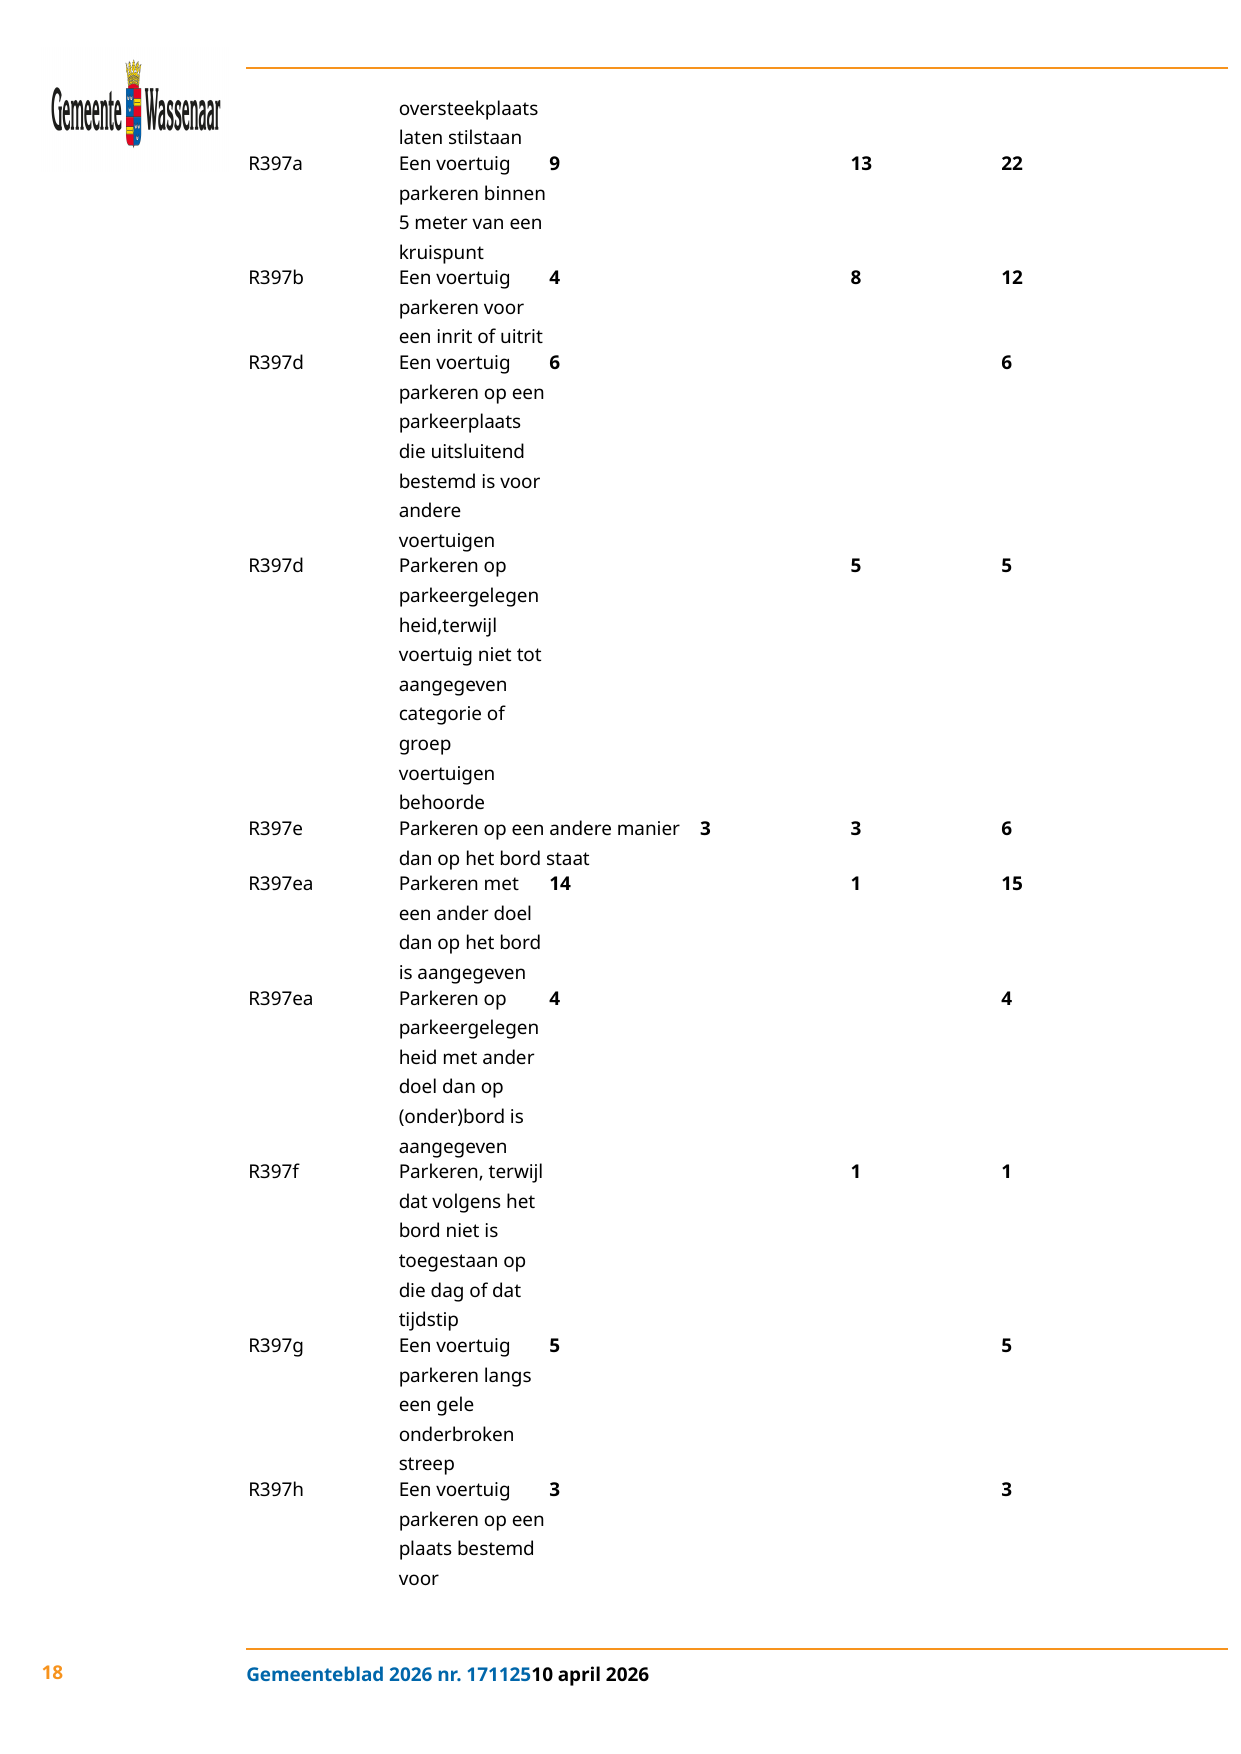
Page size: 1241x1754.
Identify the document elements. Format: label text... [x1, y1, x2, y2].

table_cell Een voertuig parkeren langs een gele onderbroken streep [399, 1332, 549, 1476]
table_cell [549, 553, 850, 815]
table_cell [549, 95, 850, 150]
table_cell Parkeren op parkeergelegenheid,terwijl voertuig niet tot aangegeven categorie of groep voertuigen behoorde [399, 553, 549, 815]
table_cell Parkeren op parkeergelegenheid met ander doel dan op (onder)bord is aangegeven [399, 985, 549, 1158]
table_cell R397e [248, 815, 398, 870]
table_cell Een voertuig parkeren op een parkeerplaats die uitsluitend bestemd is voor andere voertuigen [399, 350, 549, 553]
table_cell Een voertuig parkeren binnen 5 meter van een kruispunt [399, 150, 549, 264]
table_cell 1 [850, 1159, 1001, 1332]
table_cell R397d [248, 350, 398, 553]
table_cell Parkeren, terwijl dat volgens het bord niet is toegestaan op die dag of dat tijdstip [399, 1159, 549, 1332]
table_cell [850, 985, 1001, 1158]
picture [41, 47, 231, 172]
table_cell 3 [700, 815, 850, 870]
table_cell 9 [549, 150, 850, 264]
table_cell R397a [248, 150, 398, 264]
table_cell [850, 95, 1001, 150]
table_cell 5 [850, 553, 1001, 815]
table_cell Parkeren met een ander doel dan op het bord is aangegeven [399, 870, 549, 985]
table_cell 5 [1001, 553, 1152, 815]
table_cell 22 [1001, 150, 1152, 264]
table_cell [850, 1332, 1001, 1476]
table_cell 15 [1001, 870, 1152, 985]
table_cell 3 [1001, 1476, 1152, 1591]
table_cell 4 [1001, 985, 1152, 1158]
table_cell 5 [1001, 1332, 1152, 1476]
table_cell 13 [850, 150, 1001, 264]
table_cell 1 [1001, 1159, 1152, 1332]
table_cell 5 [549, 1332, 850, 1476]
table_cell Een voertuig parkeren op een plaats bestemd voor [399, 1476, 549, 1591]
table_cell [1001, 95, 1152, 150]
table_cell Parkeren op een andere manier dan op het bord staat [399, 815, 700, 870]
table_cell R397f [248, 1159, 398, 1332]
table_cell R397ea [248, 870, 398, 985]
table_cell Een voertuig parkeren voor een inrit of uitrit [399, 265, 549, 349]
table_cell 14 [549, 870, 850, 985]
table_cell 12 [1001, 265, 1152, 349]
table_cell oversteekplaats laten stilstaan [399, 95, 549, 150]
table_cell R397g [248, 1332, 398, 1476]
table_cell 3 [549, 1476, 850, 1591]
table_cell 8 [850, 265, 1001, 349]
table_cell [850, 350, 1001, 553]
table_cell 4 [549, 265, 850, 349]
table_cell 6 [1001, 350, 1152, 553]
table_cell R397ea [248, 985, 398, 1158]
table_cell 6 [549, 350, 850, 553]
table_cell [850, 1476, 1001, 1591]
table_cell 1 [850, 870, 1001, 985]
table_cell [248, 95, 398, 150]
table_cell R397d [248, 553, 398, 815]
table_cell R397h [248, 1476, 398, 1591]
table_cell 3 [850, 815, 1001, 870]
table_cell 4 [549, 985, 850, 1158]
table_cell R397b [248, 265, 398, 349]
table_cell 6 [1001, 815, 1152, 870]
table_cell [549, 1159, 850, 1332]
